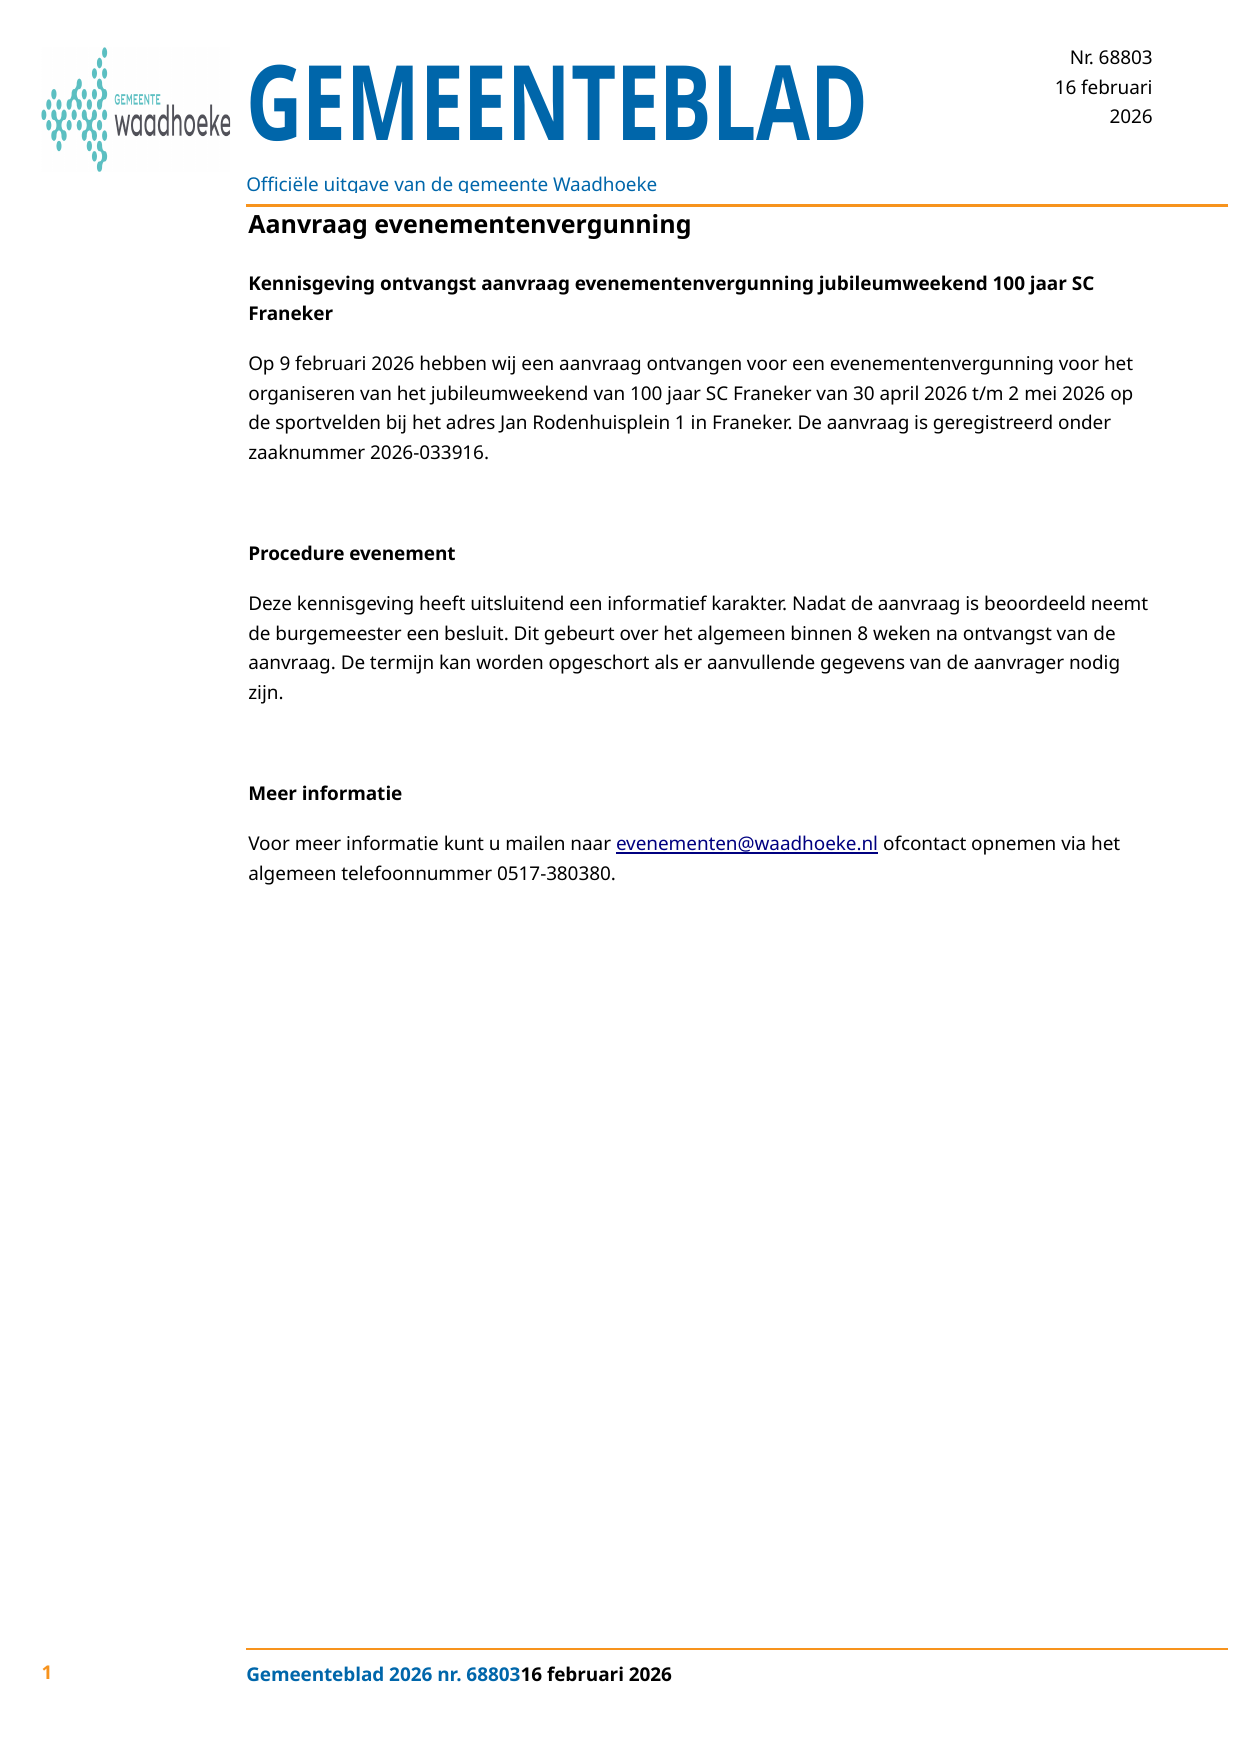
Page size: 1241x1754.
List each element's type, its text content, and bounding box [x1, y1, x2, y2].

picture [41, 47, 231, 172]
text Voor meer informatie kunt u mailen naar evenementen@waadhoeke.nl ofcontact opnemen via het algemeen telefoonnummer 0517-380380. [248, 830, 1152, 886]
text Kennisgeving ontvangst aanvraag evenementenvergunning jubileumweekend 100 jaar SC Franeker [248, 270, 1152, 326]
text Aanvraag evenementenvergunning [248, 207, 1152, 241]
text Op 9 februari 2026 hebben wij een aanvraag ontvangen voor een evenementenvergunning voor het organiseren van het jubileumweekend van 100 jaar SC Franeker van 30 april 2026 t/m 2 mei 2026 op de sportvelden bij het adres Jan Rodenhuisplein 1 in Franeker. De aanvraag is geregistreerd onder zaaknummer 2026-033916. [248, 350, 1152, 465]
text Deze kennisgeving heeft uitsluitend een informatief karakter. Nadat de aanvraag is beoordeeld neemt de burgemeester een besluit. Dit gebeurt over het algemeen binnen 8 weken na ontvangst van de aanvraag. De termijn kan worden opgeschort als er aanvullende gegevens van de aanvrager nodig zijn. [248, 590, 1152, 705]
text Meer informatie [248, 780, 1152, 806]
text Procedure evenement [248, 540, 1152, 566]
